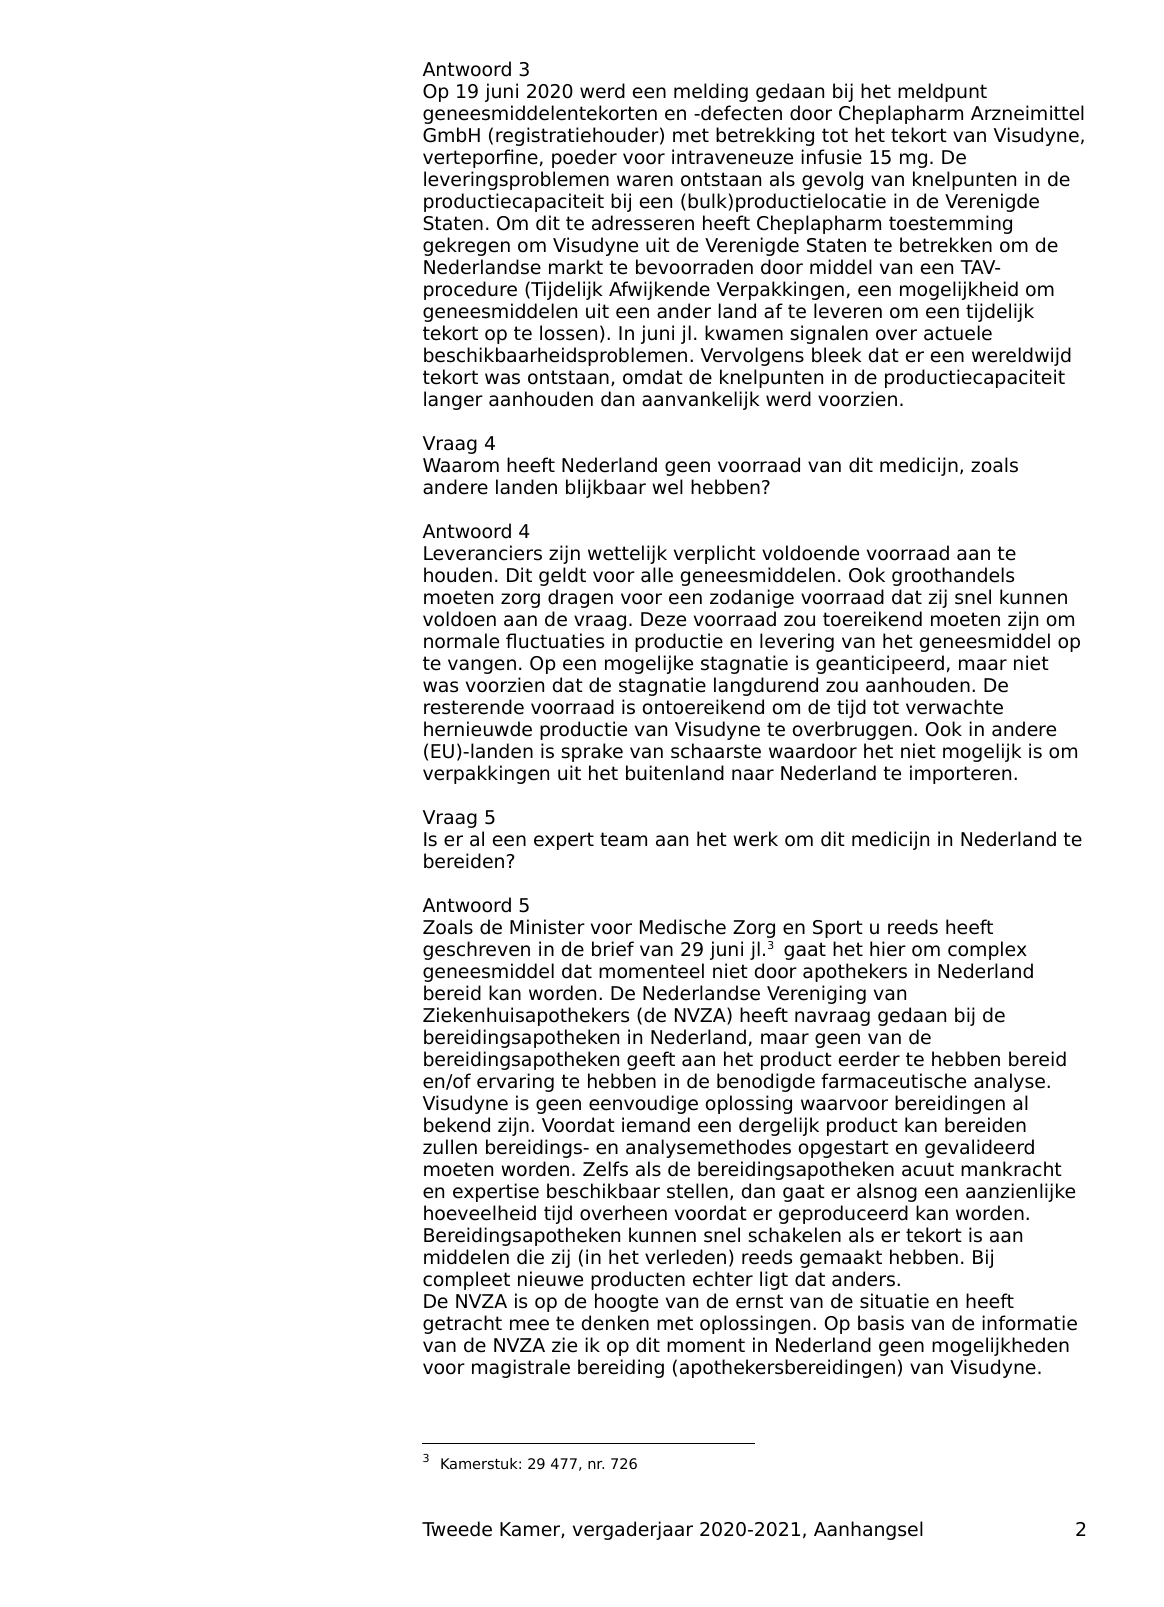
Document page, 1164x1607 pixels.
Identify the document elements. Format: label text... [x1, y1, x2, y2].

text Zoals de Minister voor Medische Zorg en Sport u reeds heeft geschreven in de brief van 29 juni jl. gaat het hier om complex geneesmiddel dat momenteel niet door apothekers in Nederland bereid kan worden. De Nederlandse Vereniging van Ziekenhuisapothekers (de NVZA) heeft navraag gedaan bij de bereidingsapotheken in Nederland, maar geen van de bereidingsapotheken geeft aan het product eerder te hebben bereid en/of ervaring te hebben in de benodigde farmaceutische analyse. Visudyne is geen eenvoudige oplossing waarvoor bereidingen al bekend zijn. Voordat iemand een dergelijk product kan bereiden zullen bereidings- en analysemethodes opgestart en gevalideerd moeten worden. Zelfs als de bereidingsapotheken acuut mankracht en expertise beschikbaar stellen, dan gaat er alsnog een aanzienlijke hoeveelheid tijd overheen voordat er geproduceerd kan worden. Bereidingsapotheken kunnen snel schakelen als er tekort is aan middelen die zij (in het verleden) reeds gemaakt hebben. Bij compleet nieuwe producten echter ligt dat anders. [422, 917, 1087, 1291]
text Antwoord 4 [422, 521, 1087, 543]
text Leveranciers zijn wettelijk verplicht voldoende voorraad aan te houden. Dit geldt voor alle geneesmiddelen. Ook groothandels moeten zorg dragen voor een zodanige voorraad dat zij snel kunnen voldoen aan de vraag. Deze voorraad zou toereikend moeten zijn om normale fluctuaties in productie en levering van het geneesmiddel op te vangen. Op een mogelijke stagnatie is geanticipeerd, maar niet was voorzien dat de stagnatie langdurend zou aanhouden. De resterende voorraad is ontoereikend om de tijd tot verwachte hernieuwde productie van Visudyne te overbruggen. Ook in andere (EU)-landen is sprake van schaarste waardoor het niet mogelijk is om verpakkingen uit het buitenland naar Nederland te importeren. [422, 543, 1087, 785]
text Op 19 juni 2020 werd een melding gedaan bij het meldpunt geneesmiddelentekorten en -defecten door Cheplapharm Arzneimittel GmbH (registratiehouder) met betrekking tot het tekort van Visudyne, verteporfine, poeder voor intraveneuze infusie 15 mg. De leveringsproblemen waren ontstaan als gevolg van knelpunten in de productiecapaciteit bij een (bulk)productielocatie in de Verenigde Staten. Om dit te adresseren heeft Cheplapharm toestemming gekregen om Visudyne uit de Verenigde Staten te betrekken om de Nederlandse markt te bevoorraden door middel van een TAV-procedure (Tijdelijk Afwijkende Verpakkingen, een mogelijkheid om geneesmiddelen uit een ander land af te leveren om een tijdelijk tekort op te lossen). In juni jl. kwamen signalen over actuele beschikbaarheidsproblemen. Vervolgens bleek dat er een wereldwijd tekort was ontstaan, omdat de knelpunten in de productiecapaciteit langer aanhouden dan aanvankelijk werd voorzien. [422, 81, 1087, 411]
text Antwoord 5 [422, 895, 1087, 917]
text Vraag 5 [422, 807, 1087, 829]
text Waarom heeft Nederland geen voorraad van dit medicijn, zoals andere landen blijkbaar wel hebben? [422, 455, 1087, 499]
text Antwoord 3 [422, 59, 1087, 81]
text De NVZA is op de hoogte van de ernst van de situatie en heeft getracht mee te denken met oplossingen. Op basis van de informatie van de NVZA zie ik op dit moment in Nederland geen mogelijkheden voor magistrale bereiding (apothekersbereidingen) van Visudyne. [422, 1291, 1087, 1379]
text Is er al een expert team aan het werk om dit medicijn in Nederland te bereiden? [422, 829, 1087, 873]
text Kamerstuk: 29 477, nr. 726 [422, 1452, 1087, 1474]
text Vraag 4 [422, 433, 1087, 455]
